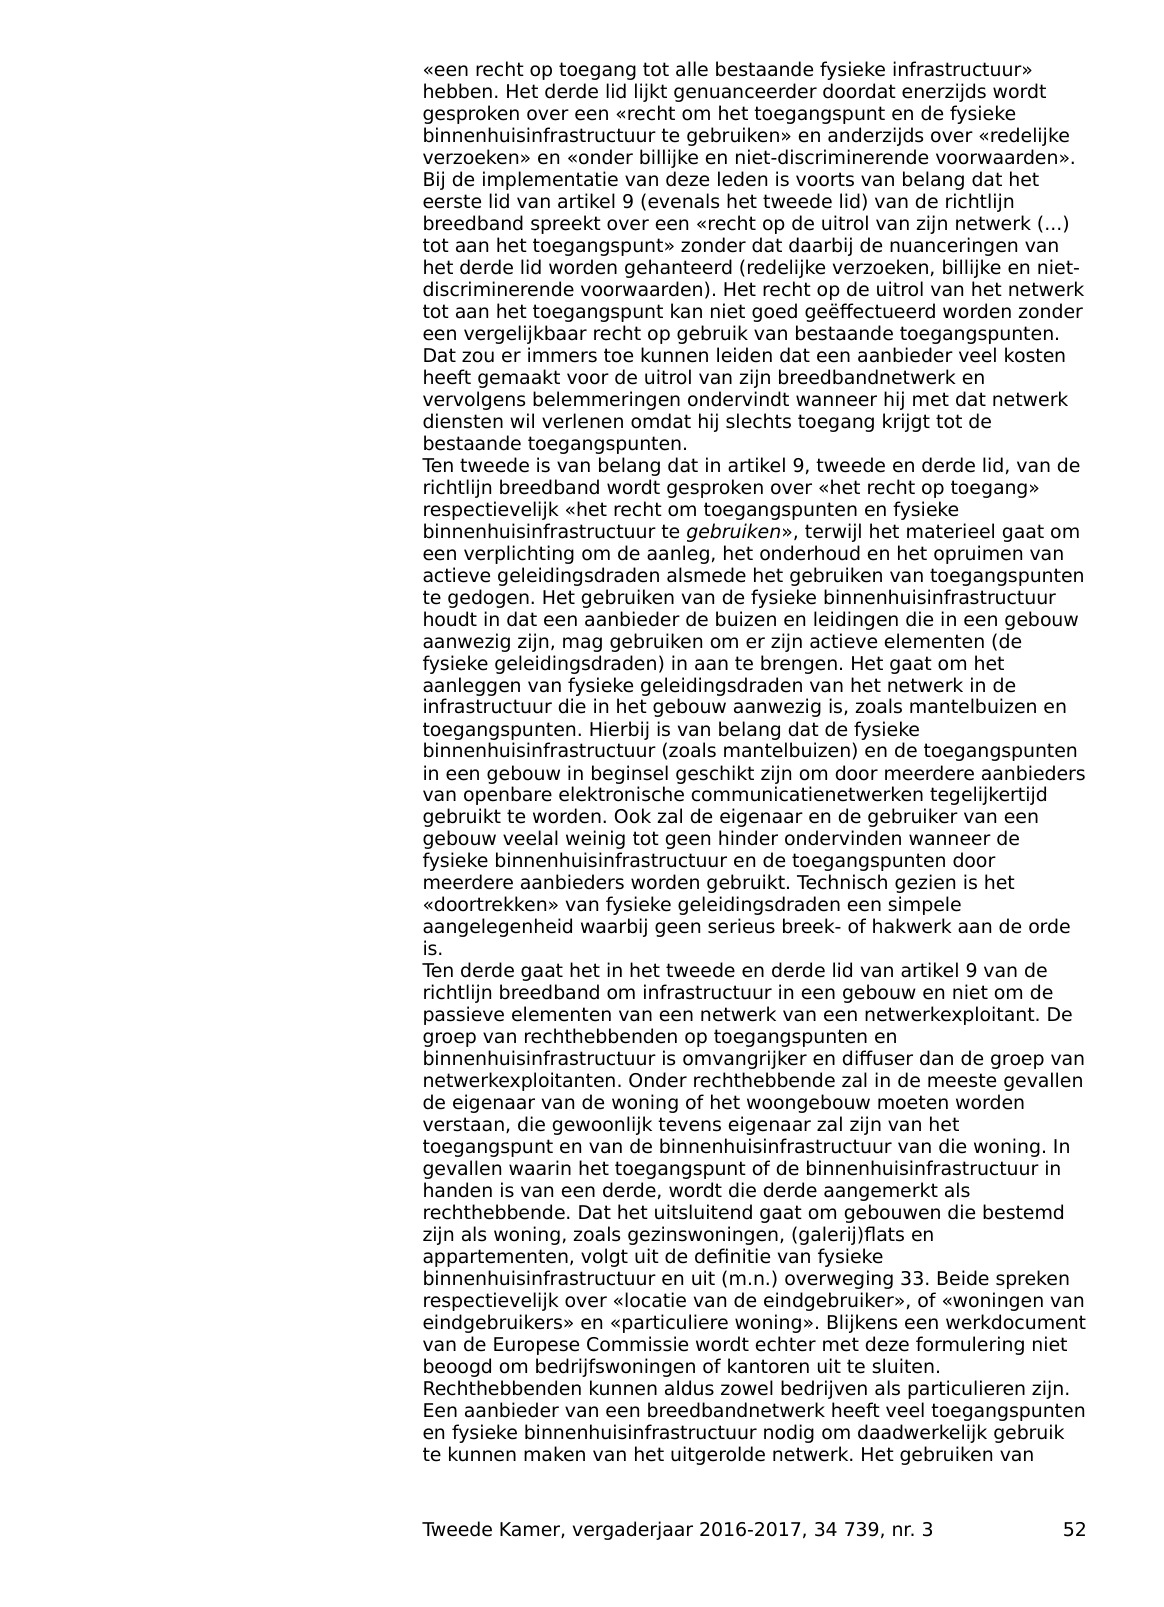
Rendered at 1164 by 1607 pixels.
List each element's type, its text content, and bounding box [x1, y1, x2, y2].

text Ten tweede is van belang dat in artikel 9, tweede en derde lid, van de richtlijn breedband wordt gesproken over «het recht op toegang» respectievelijk «het recht om toegangspunten en fysieke binnenhuisinfrastructuur te gebruiken», terwijl het materieel gaat om een verplichting om de aanleg, het onderhoud en het opruimen van actieve geleidingsdraden alsmede het gebruiken van toegangspunten te gedogen. Het gebruiken van de fysieke binnenhuisinfrastructuur houdt in dat een aanbieder de buizen en leidingen die in een gebouw aanwezig zijn, mag gebruiken om er zijn actieve elementen (de fysieke geleidingsdraden) in aan te brengen. Het gaat om het aanleggen van fysieke geleidingsdraden van het netwerk in de infrastructuur die in het gebouw aanwezig is, zoals mantelbuizen en toegangspunten. Hierbij is van belang dat de fysieke binnenhuisinfrastructuur (zoals mantelbuizen) en de toegangspunten in een gebouw in beginsel geschikt zijn om door meerdere aanbieders van openbare elektronische communicatienetwerken tegelijkertijd gebruikt te worden. Ook zal de eigenaar en de gebruiker van een gebouw veelal weinig tot geen hinder ondervinden wanneer de fysieke binnenhuisinfrastructuur en de toegangspunten door meerdere aanbieders worden gebruikt. Technisch gezien is het «doortrekken» van fysieke geleidingsdraden een simpele aangelegenheid waarbij geen serieus breek- of hakwerk aan de orde is. [422, 455, 1087, 960]
text Ten derde gaat het in het tweede en derde lid van artikel 9 van de richtlijn breedband om infrastructuur in een gebouw en niet om de passieve elementen van een netwerk van een netwerkexploitant. De groep van rechthebbenden op toegangspunten en binnenhuisinfrastructuur is omvangrijker en diffuser dan de groep van netwerkexploitanten. Onder rechthebbende zal in de meeste gevallen de eigenaar van de woning of het woongebouw moeten worden verstaan, die gewoonlijk tevens eigenaar zal zijn van het toegangspunt en van de binnenhuisinfrastructuur van die woning. In gevallen waarin het toegangspunt of de binnenhuisinfrastructuur in handen is van een derde, wordt die derde aangemerkt als rechthebbende. Dat het uitsluitend gaat om gebouwen die bestemd zijn als woning, zoals gezinswoningen, (galerij)flats en appartementen, volgt uit de definitie van fysieke binnenhuisinfrastructuur en uit (m.n.) overweging 33. Beide spreken respectievelijk over «locatie van de eindgebruiker», of «woningen van eindgebruikers» en «particuliere woning». Blijkens een werkdocument van de Europese Commissie wordt echter met deze formulering niet beoogd om bedrijfswoningen of kantoren uit te sluiten. Rechthebbenden kunnen aldus zowel bedrijven als particulieren zijn. Een aanbieder van een breedbandnetwerk heeft veel toegangspunten en fysieke binnenhuisinfrastructuur nodig om daadwerkelijk gebruik te kunnen maken van het uitgerolde netwerk. Het gebruiken van [422, 960, 1087, 1466]
text «een recht op toegang tot alle bestaande fysieke infrastructuur» hebben. Het derde lid lijkt genuanceerder doordat enerzijds wordt gesproken over een «recht om het toegangspunt en de fysieke binnenhuisinfrastructuur te gebruiken» en anderzijds over «redelijke verzoeken» en «onder billijke en niet-discriminerende voorwaarden». Bij de implementatie van deze leden is voorts van belang dat het eerste lid van artikel 9 (evenals het tweede lid) van de richtlijn breedband spreekt over een «recht op de uitrol van zijn netwerk (...) tot aan het toegangspunt» zonder dat daarbij de nuanceringen van het derde lid worden gehanteerd (redelijke verzoeken, billijke en niet-discriminerende voorwaarden). Het recht op de uitrol van het netwerk tot aan het toegangspunt kan niet goed geëffectueerd worden zonder een vergelijkbaar recht op gebruik van bestaande toegangspunten. Dat zou er immers toe kunnen leiden dat een aanbieder veel kosten heeft gemaakt voor de uitrol van zijn breedbandnetwerk en vervolgens belemmeringen ondervindt wanneer hij met dat netwerk diensten wil verlenen omdat hij slechts toegang krijgt tot de bestaande toegangspunten. [422, 59, 1087, 455]
